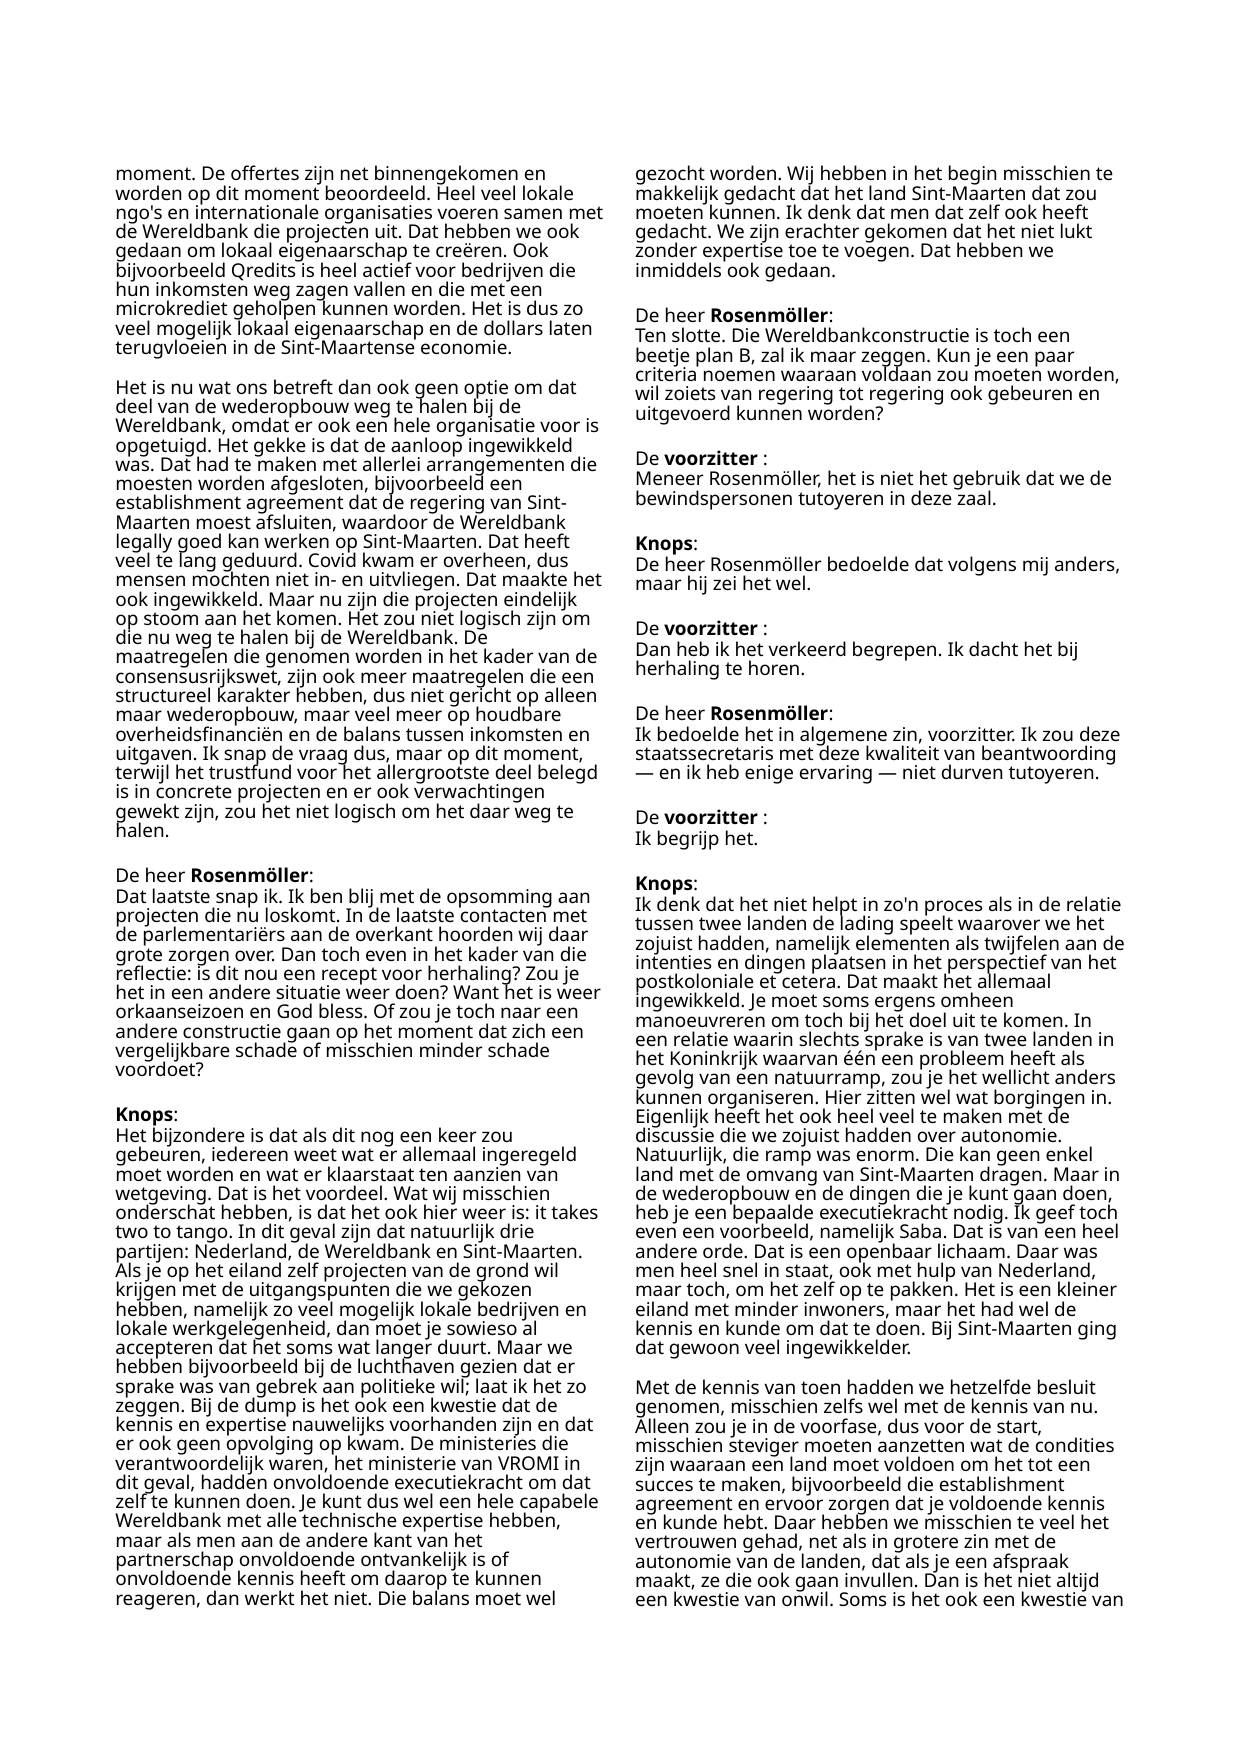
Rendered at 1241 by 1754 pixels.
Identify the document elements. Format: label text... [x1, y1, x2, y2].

text Ik begrijp het. [635, 830, 1125, 849]
text De voorzitter : [635, 615, 1125, 641]
text Meneer Rosenmöller, het is niet het gebruik dat we de bewindspersonen tutoyeren in deze zaal. [635, 470, 1125, 509]
text De voorzitter : [635, 445, 1125, 470]
text Knops: [635, 530, 1125, 556]
text De heer Rosenmöller: [635, 302, 1125, 327]
text De heer Rosenmöller bedoelde dat volgens mij anders, maar hij zei het wel. [635, 556, 1125, 594]
text Het is nu wat ons betreft dan ook geen optie om dat deel van de wederopbouw weg te halen bij de Wereldbank, omdat er ook een hele organisatie voor is opgetuigd. Het gekke is dat de aanloop ingewikkeld was. Dat had te maken met allerlei arrangementen die moesten worden afgesloten, bijvoorbeeld een establishment agreement dat de regering van Sint-Maarten moest afsluiten, waardoor de Wereldbank legally goed kan werken op Sint-Maarten. Dat heeft veel te lang geduurd. Covid kwam er overheen, dus mensen mochten niet in- en uitvliegen. Dat maakte het ook ingewikkeld. Maar nu zijn die projecten eindelijk op stoom aan het komen. Het zou niet logisch zijn om die nu weg te halen bij de Wereldbank. De maatregelen die genomen worden in het kader van de consensusrijkswet, zijn ook meer maatregelen die een structureel karakter hebben, dus niet gericht op alleen maar wederopbouw, maar veel meer op houdbare overheidsfinanciën en de balans tussen inkomsten en uitgaven. Ik snap de vraag dus, maar op dit moment, terwijl het trustfund voor het allergrootste deel belegd is in concrete projecten en er ook verwachtingen gewekt zijn, zou het niet logisch om het daar weg te halen. [115, 379, 605, 841]
text De voorzitter : [635, 804, 1125, 830]
text Ik bedoelde het in algemene zin, voorzitter. Ik zou deze staatssecretaris met deze kwaliteit van beantwoording — en ik heb enige ervaring — niet durven tutoyeren. [635, 726, 1125, 783]
text De heer Rosenmöller: [635, 700, 1125, 726]
text Ik denk dat het niet helpt in zo'n proces als in de relatie tussen twee landen de lading speelt waarover we het zojuist hadden, namelijk elementen als twijfelen aan de intenties en dingen plaatsen in het perspectief van het postkoloniale et cetera. Dat maakt het allemaal ingewikkeld. Je moet soms ergens omheen manoeuvreren om toch bij het doel uit te komen. In een relatie waarin slechts sprake is van twee landen in het Koninkrijk waarvan één een probleem heeft als gevolg van een natuurramp, zou je het wellicht anders kunnen organiseren. Hier zitten wel wat borgingen in. Eigenlijk heeft het ook heel veel te maken met de discussie die we zojuist hadden over autonomie. Natuurlijk, die ramp was enorm. Die kan geen enkel land met de omvang van Sint-Maarten dragen. Maar in de wederopbouw en de dingen die je kunt gaan doen, heb je een bepaalde executiekracht nodig. Ik geef toch even een voorbeeld, namelijk Saba. Dat is van een heel andere orde. Dat is een openbaar lichaam. Daar was men heel snel in staat, ook met hulp van Nederland, maar toch, om het zelf op te pakken. Het is een kleiner eiland met minder inwoners, maar het had wel de kennis en kunde om dat te doen. Bij Sint-Maarten ging dat gewoon veel ingewikkelder. [635, 896, 1125, 1358]
text Dat laatste snap ik. Ik ben blij met de opsomming aan projecten die nu loskomt. In de laatste contacten met de parlementariërs aan de overkant hoorden wij daar grote zorgen over. Dan toch even in het kader van die reflectie: is dit nou een recept voor herhaling? Zou je het in een andere situatie weer doen? Want het is weer orkaanseizoen en God bless. Of zou je toch naar een andere constructie gaan op het moment dat zich een vergelijkbare schade of misschien minder schade voordoet? [115, 888, 605, 1081]
text Ten slotte. Die Wereldbankconstructie is toch een beetje plan B, zal ik maar zeggen. Kun je een paar criteria noemen waaraan voldaan zou moeten worden, wil zoiets van regering tot regering ook gebeuren en uitgevoerd kunnen worden? [635, 327, 1125, 424]
text Knops: [635, 870, 1125, 896]
text Het bijzondere is dat als dit nog een keer zou gebeuren, iedereen weet wat er allemaal ingeregeld moet worden en wat er klaarstaat ten aanzien van wetgeving. Dat is het voordeel. Wat wij misschien onderschat hebben, is dat het ook hier weer is: it takes two to tango. In dit geval zijn dat natuurlijk drie partijen: Nederland, de Wereldbank en Sint-Maarten. Als je op het eiland zelf projecten van de grond wil krijgen met de uitgangspunten die we gekozen hebben, namelijk zo veel mogelijk lokale bedrijven en lokale werkgelegenheid, dan moet je sowieso al accepteren dat het soms wat langer duurt. Maar we hebben bijvoorbeeld bij de luchthaven gezien dat er sprake was van gebrek aan politieke wil; laat ik het zo zeggen. Bij de dump is het ook een kwestie dat de kennis en expertise nauwelijks voorhanden zijn en dat er ook geen opvolging op kwam. De ministeries die verantwoordelijk waren, het ministerie van VROMI in dit geval, hadden onvoldoende executiekracht om dat zelf te kunnen doen. Je kunt dus wel een hele capabele Wereldbank met alle technische expertise hebben, maar als men aan de andere kant van het partnerschap onvoldoende ontvankelijk is of onvoldoende kennis heeft om daarop te kunnen reageren, dan werkt het niet. Die balans moet wel [115, 1127, 605, 1609]
text moment. De offertes zijn net binnengekomen en worden op dit moment beoordeeld. Heel veel lokale ngo's en internationale organisaties voeren samen met de Wereldbank die projecten uit. Dat hebben we ook gedaan om lokaal eigenaarschap te creëren. Ook bijvoorbeeld Qredits is heel actief voor bedrijven die hun inkomsten weg zagen vallen en die met een microkrediet geholpen kunnen worden. Het is dus zo veel mogelijk lokaal eigenaarschap en de dollars laten terugvloeien in de Sint-Maartense economie. [115, 165, 605, 358]
text gezocht worden. Wij hebben in het begin misschien te makkelijk gedacht dat het land Sint-Maarten dat zou moeten kunnen. Ik denk dat men dat zelf ook heeft gedacht. We zijn erachter gekomen dat het niet lukt zonder expertise toe te voegen. Dat hebben we inmiddels ook gedaan. [635, 165, 1125, 281]
text Met de kennis van toen hadden we hetzelfde besluit genomen, misschien zelfs wel met de kennis van nu. Alleen zou je in de voorfase, dus voor de start, misschien steviger moeten aanzetten wat de condities zijn waaraan een land moet voldoen om het tot een succes te maken, bijvoorbeeld die establishment agreement en ervoor zorgen dat je voldoende kennis en kunde hebt. Daar hebben we misschien te veel het vertrouwen gehad, net als in grotere zin met de autonomie van de landen, dat als je een afspraak maakt, ze die ook gaan invullen. Dan is het niet altijd een kwestie van onwil. Soms is het ook een kwestie van [635, 1379, 1125, 1610]
text Knops: [115, 1101, 605, 1127]
text Dan heb ik het verkeerd begrepen. Ik dacht het bij herhaling te horen. [635, 641, 1125, 679]
text De heer Rosenmöller: [115, 862, 605, 888]
